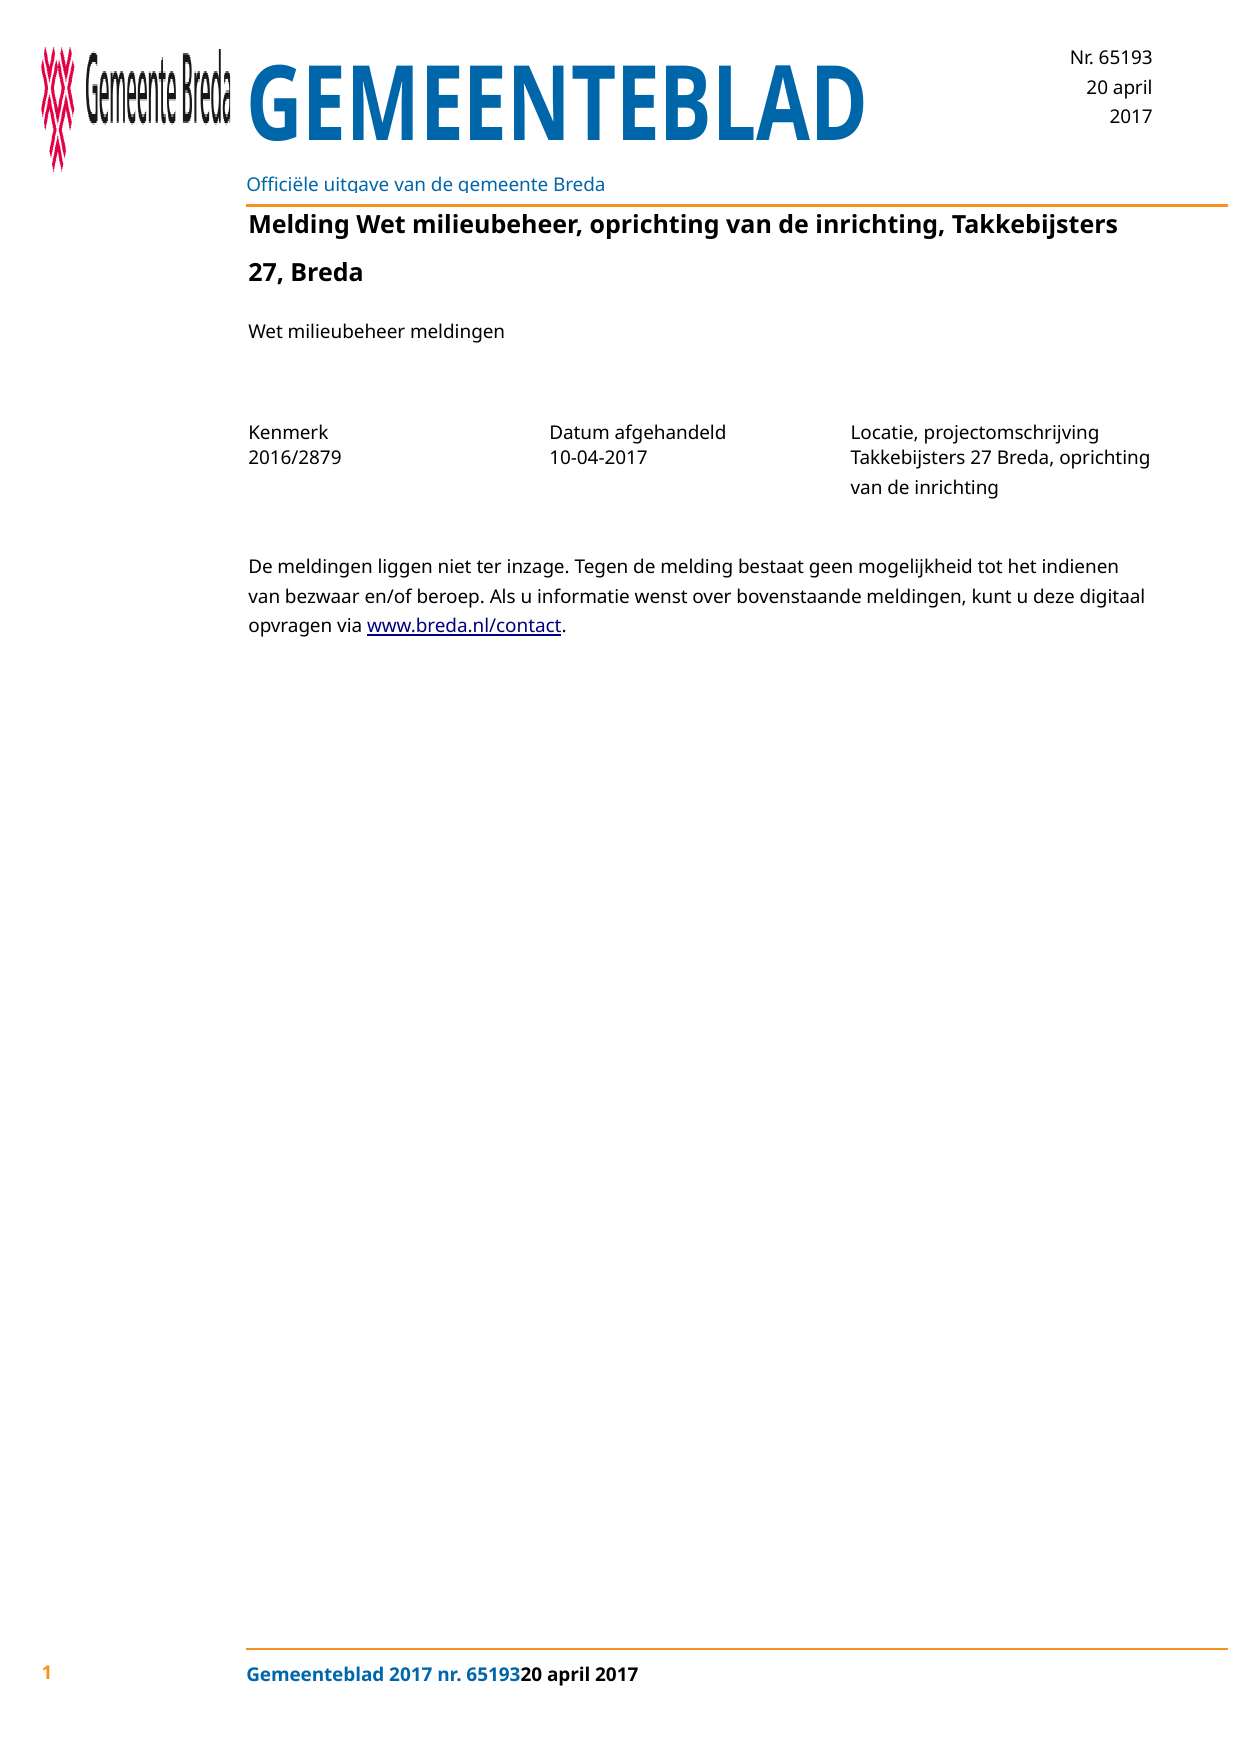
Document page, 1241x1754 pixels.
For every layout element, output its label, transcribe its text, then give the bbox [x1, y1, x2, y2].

text Melding Wet milieubeheer, oprichting van de inrichting, Takkebijsters 27, Breda [248, 207, 1152, 288]
table_cell 2016/2879 [248, 445, 549, 500]
table_header Datum afgehandeld [549, 419, 850, 444]
picture [41, 47, 231, 172]
table_cell Takkebijsters 27 Breda, oprichting van de inrichting [850, 445, 1152, 500]
table_header Locatie, projectomschrijving [850, 419, 1152, 444]
text Wet milieubeheer meldingen [248, 318, 1152, 344]
table_header Kenmerk [248, 419, 549, 444]
table_cell 10-04-2017 [549, 445, 850, 500]
text De meldingen liggen niet ter inzage. Tegen de melding bestaat geen mogelijkheid tot het indienen van bezwaar en/of beroep. Als u informatie wenst over bovenstaande meldingen, kunt u deze digitaal opvragen via www.breda.nl/contact. [248, 553, 1152, 638]
